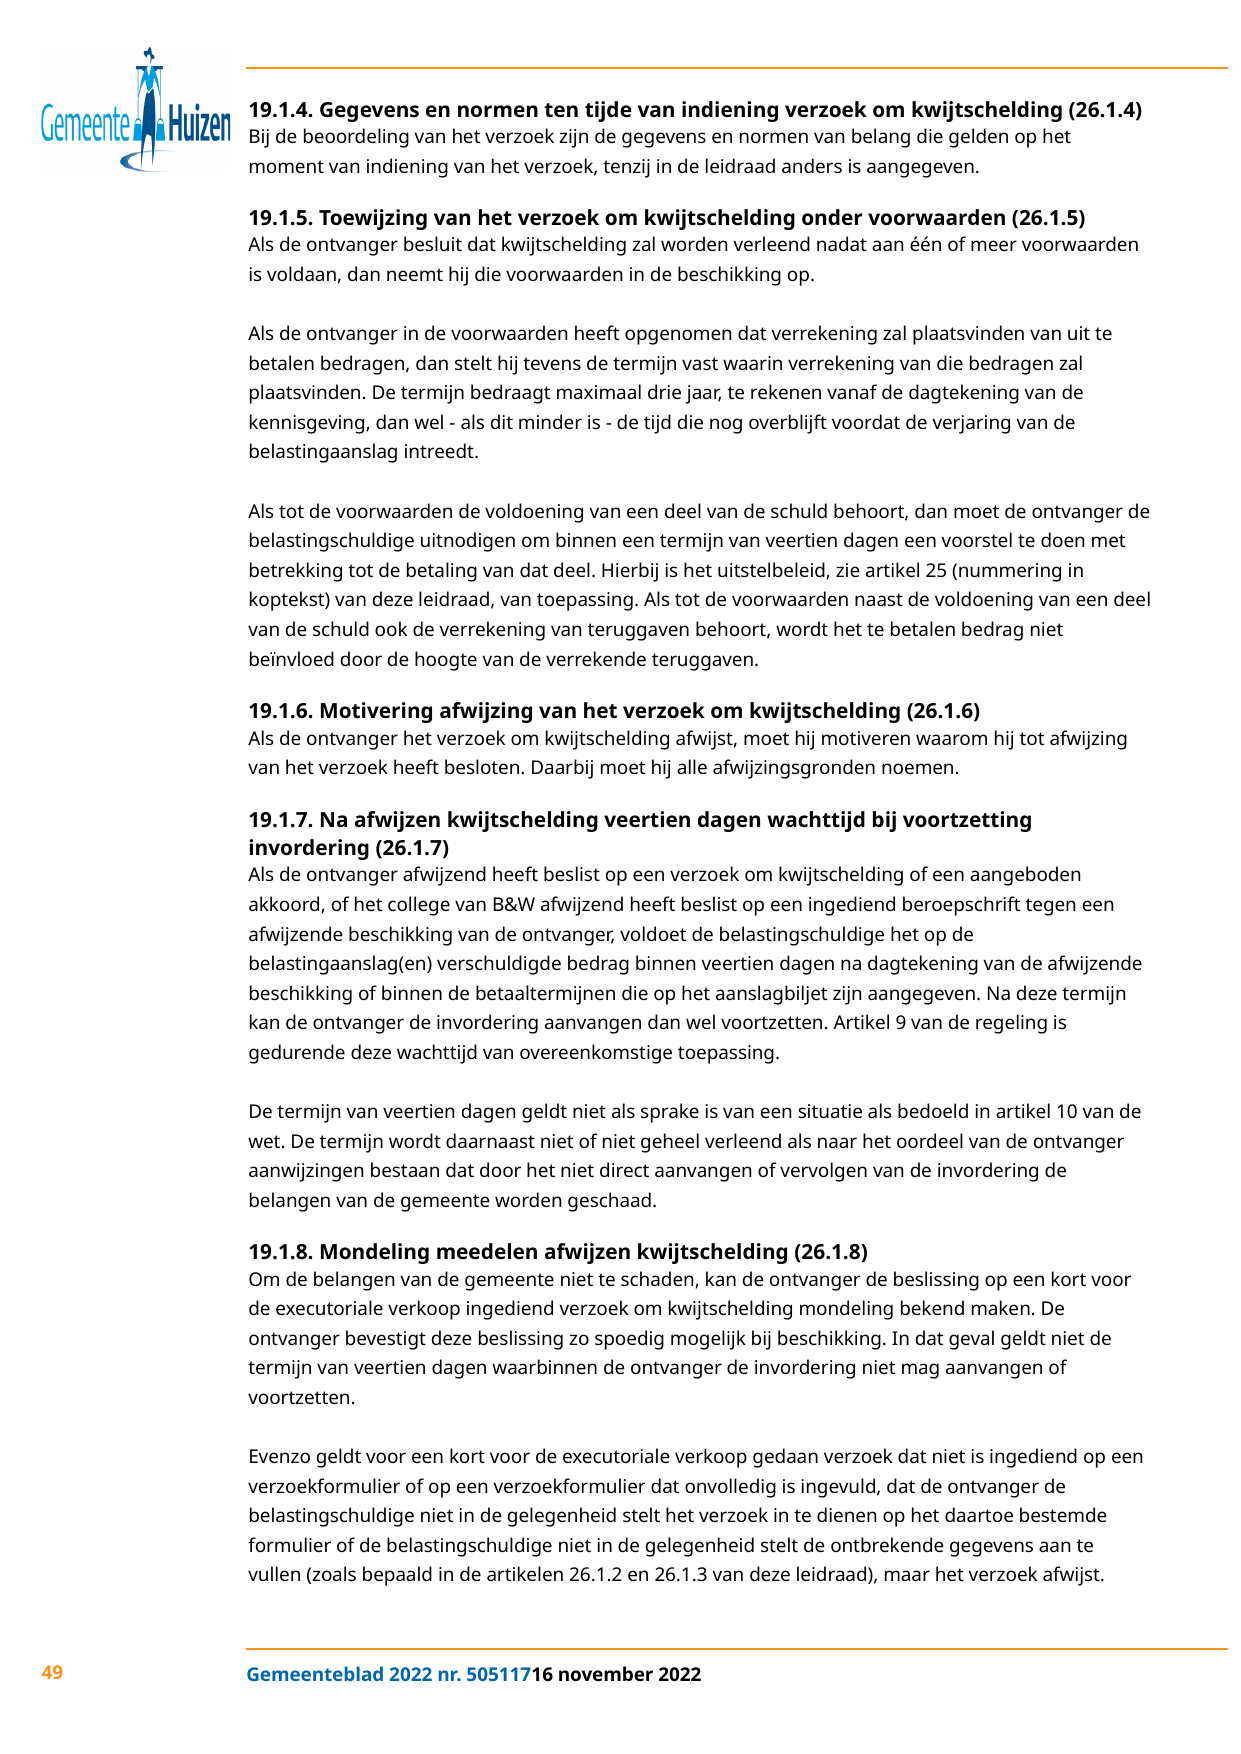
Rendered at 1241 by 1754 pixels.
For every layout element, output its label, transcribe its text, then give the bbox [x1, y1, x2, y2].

text Bij de beoordeling van het verzoek zijn de gegevens en normen van belang die gelden op het moment van indiening van het verzoek, tenzij in de leidraad anders is aangegeven. [248, 123, 1152, 178]
picture [41, 47, 231, 172]
text 19.1.4. Gegevens en normen ten tijde van indiening verzoek om kwijtschelding (26.1.4) [248, 95, 1152, 123]
text 19.1.7. Na afwijzen kwijtschelding veertien dagen wachttijd bij voortzetting invordering (26.1.7) [248, 805, 1152, 862]
text Als de ontvanger besluit dat kwijtschelding zal worden verleend nadat aan één of meer voorwaarden is voldaan, dan neemt hij die voorwaarden in de beschikking op. [248, 232, 1152, 287]
text Evenzo geldt voor een kort voor de executoriale verkoop gedaan verzoek dat niet is ingediend op een verzoekformulier of op een verzoekformulier dat onvolledig is ingevuld, dat de ontvanger de belastingschuldige niet in de gelegenheid stelt het verzoek in te dienen op het daartoe bestemde formulier of de belastingschuldige niet in de gelegenheid stelt de ontbrekende gegevens aan te vullen (zoals bepaald in de artikelen 26.1.2 en 26.1.3 van deze leidraad), maar het verzoek afwijst. [248, 1443, 1152, 1587]
text 19.1.5. Toewijzing van het verzoek om kwijtschelding onder voorwaarden (26.1.5) [248, 203, 1152, 232]
text 19.1.8. Mondeling meedelen afwijzen kwijtschelding (26.1.8) [248, 1237, 1152, 1266]
text Als de ontvanger het verzoek om kwijtschelding afwijst, moet hij motiveren waarom hij tot afwijzing van het verzoek heeft besloten. Daarbij moet hij alle afwijzingsgronden noemen. [248, 725, 1152, 780]
text 19.1.6. Motivering afwijzing van het verzoek om kwijtschelding (26.1.6) [248, 696, 1152, 725]
text Als de ontvanger in de voorwaarden heeft opgenomen dat verrekening zal plaatsvinden van uit te betalen bedragen, dan stelt hij tevens de termijn vast waarin verrekening van die bedragen zal plaatsvinden. De termijn bedraagt maximaal drie jaar, te rekenen vanaf de dagtekening van de kennisgeving, dan wel - als dit minder is - de tijd die nog overblijft voordat de verjaring van de belastingaanslag intreedt. [248, 320, 1152, 464]
text De termijn van veertien dagen geldt niet als sprake is van een situatie als bedoeld in artikel 10 van de wet. De termijn wordt daarnaast niet of niet geheel verleend als naar het oordeel van de ontvanger aanwijzingen bestaan dat door het niet direct aanvangen of vervolgen van de invordering de belangen van de gemeente worden geschaad. [248, 1098, 1152, 1213]
text Om de belangen van de gemeente niet te schaden, kan de ontvanger de beslissing op een kort voor de executoriale verkoop ingediend verzoek om kwijtschelding mondeling bekend maken. De ontvanger bevestigt deze beslissing zo spoedig mogelijk bij beschikking. In dat geval geldt niet de termijn van veertien dagen waarbinnen de ontvanger de invordering niet mag aanvangen of voortzetten. [248, 1266, 1152, 1410]
text Als tot de voorwaarden de voldoening van een deel van de schuld behoort, dan moet de ontvanger de belastingschuldige uitnodigen om binnen een termijn van veertien dagen een voorstel te doen met betrekking tot de betaling van dat deel. Hierbij is het uitstelbeleid, zie artikel 25 (nummering in koptekst) van deze leidraad, van toepassing. Als tot de voorwaarden naast de voldoening van een deel van de schuld ook de verrekening van teruggaven behoort, wordt het te betalen bedrag niet beïnvloed door de hoogte van de verrekende teruggaven. [248, 498, 1152, 672]
text Als de ontvanger afwijzend heeft beslist op een verzoek om kwijtschelding of een aangeboden akkoord, of het college van B&W afwijzend heeft beslist op een ingediend beroepschrift tegen een afwijzende beschikking van de ontvanger, voldoet de belastingschuldige het op de belastingaanslag(en) verschuldigde bedrag binnen veertien dagen na dagtekening van de afwijzende beschikking of binnen de betaaltermijnen die op het aanslagbiljet zijn aangegeven. Na deze termijn kan de ontvanger de invordering aanvangen dan wel voortzetten. Artikel 9 van de regeling is gedurende deze wachttijd van overeenkomstige toepassing. [248, 862, 1152, 1065]
